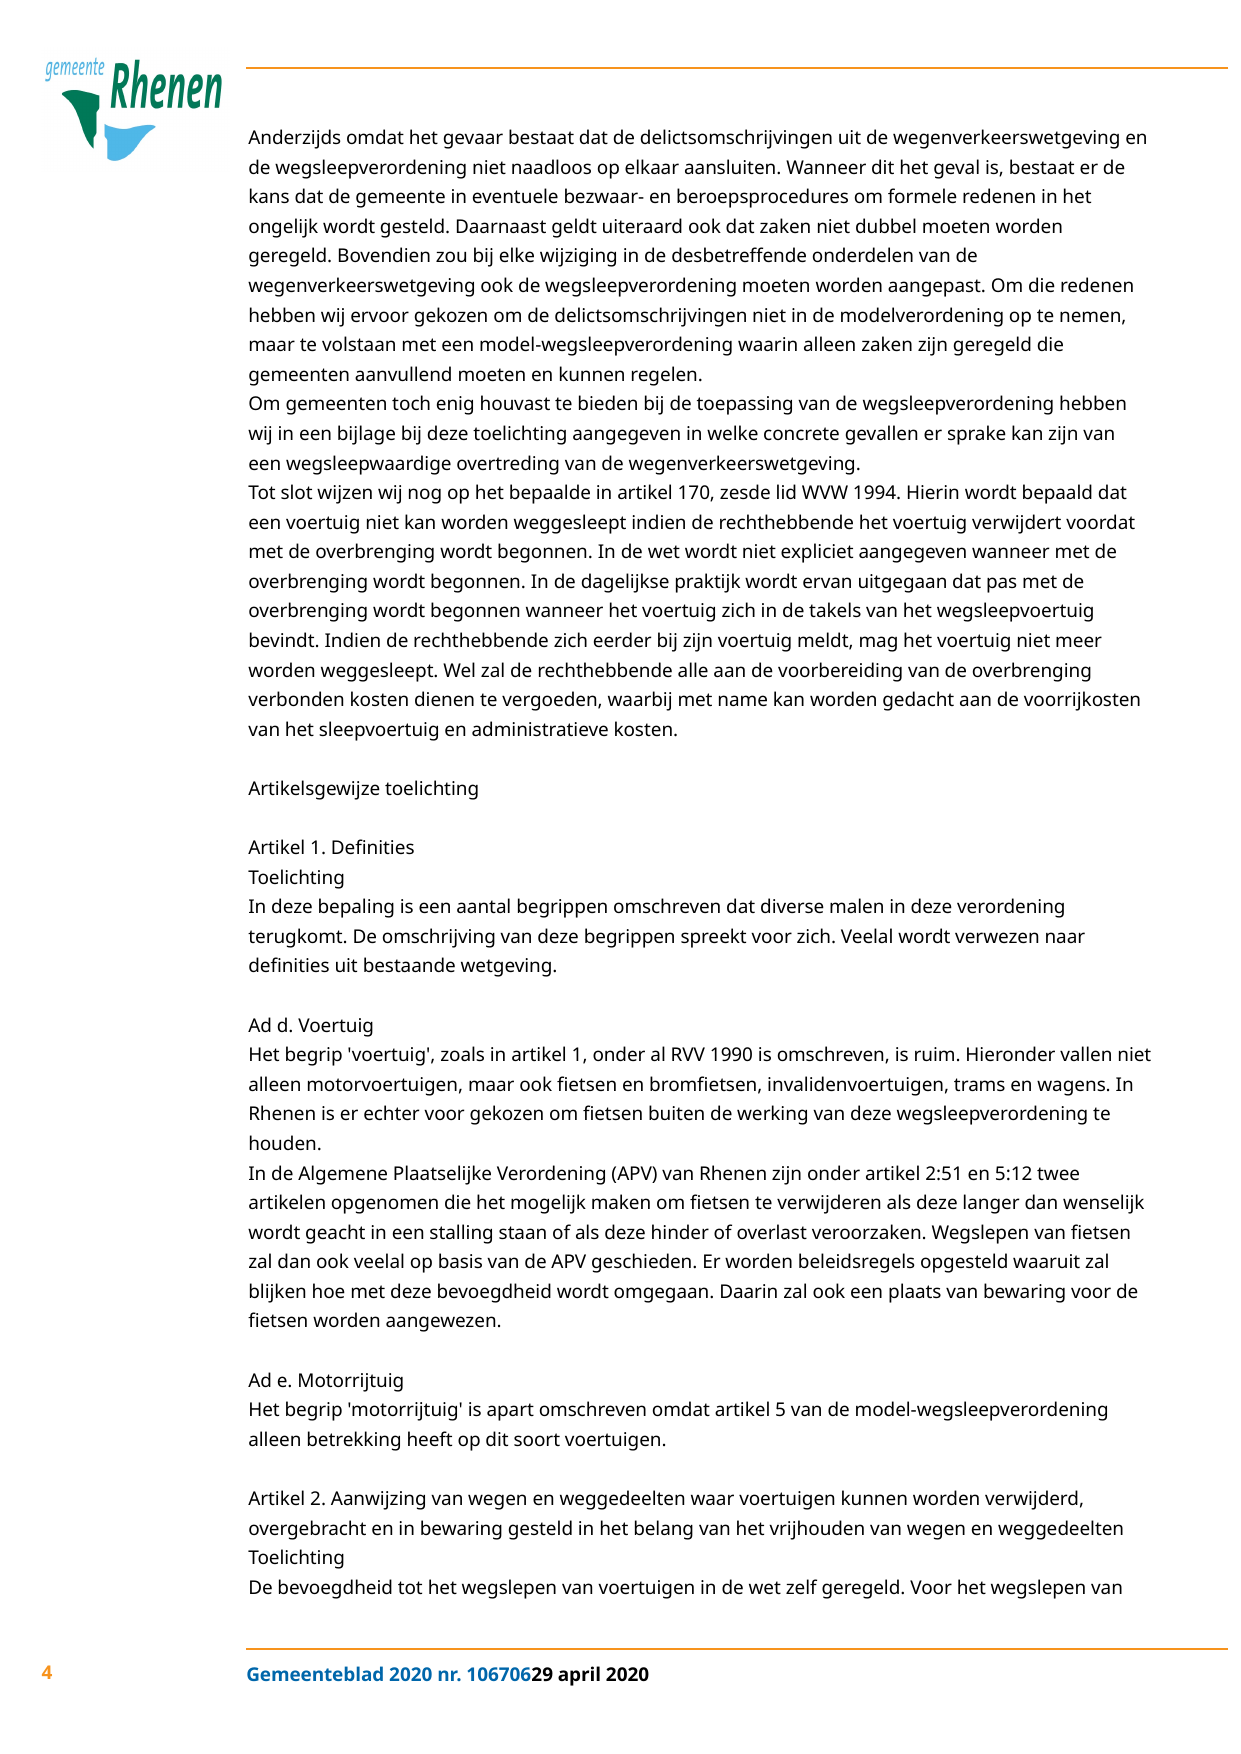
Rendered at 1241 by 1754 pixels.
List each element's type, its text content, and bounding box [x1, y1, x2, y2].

text Artikelsgewijze toelichting [248, 775, 1152, 801]
text De bevoegdheid tot het wegslepen van voertuigen in de wet zelf geregeld. Voor het wegslepen van [248, 1574, 1152, 1600]
text Anderzijds omdat het gevaar bestaat dat de delictsomschrijvingen uit de wegenverkeerswetgeving en de wegsleepverordening niet naadloos op elkaar aansluiten. Wanneer dit het geval is, bestaat er de kans dat de gemeente in eventuele bezwaar- en beroepsprocedures om formele redenen in het ongelijk wordt gesteld. Daarnaast geldt uiteraard ook dat zaken niet dubbel moeten worden geregeld. Bovendien zou bij elke wijziging in de desbetreffende onderdelen van de wegenverkeerswetgeving ook de wegsleepverordening moeten worden aangepast. Om die redenen hebben wij ervoor gekozen om de delictsomschrijvingen niet in de modelverordening op te nemen, maar te volstaan met een model-wegsleepverordening waarin alleen zaken zijn geregeld die gemeenten aanvullend moeten en kunnen regelen. [248, 124, 1152, 387]
text Het begrip 'voertuig', zoals in artikel 1, onder al RVV 1990 is omschreven, is ruim. Hieronder vallen niet alleen motorvoertuigen, maar ook fietsen en bromfietsen, invalidenvoertuigen, trams en wagens. In Rhenen is er echter voor gekozen om fietsen buiten de werking van deze wegsleepverordening te houden. [248, 1041, 1152, 1156]
text Ad e. Motorrijtuig [248, 1367, 1152, 1393]
text Het begrip 'motorrijtuig' is apart omschreven omdat artikel 5 van de model-wegsleepverordening alleen betrekking heeft op dit soort voertuigen. [248, 1396, 1152, 1452]
text In deze bepaling is een aantal begrippen omschreven dat diverse malen in deze verordening terugkomt. De omschrijving van deze begrippen spreekt voor zich. Veelal wordt verwezen naar definities uit bestaande wetgeving. [248, 893, 1152, 978]
text Tot slot wijzen wij nog op het bepaalde in artikel 170, zesde lid WVW 1994. Hierin wordt bepaald dat een voertuig niet kan worden weggesleept indien de rechthebbende het voertuig verwijdert voordat met de overbrenging wordt begonnen. In de wet wordt niet expliciet aangegeven wanneer met de overbrenging wordt begonnen. In de dagelijkse praktijk wordt ervan uitgegaan dat pas met de overbrenging wordt begonnen wanneer het voertuig zich in de takels van het wegsleepvoertuig bevindt. Indien de rechthebbende zich eerder bij zijn voertuig meldt, mag het voertuig niet meer worden weggesleept. Wel zal de rechthebbende alle aan de voorbereiding van de overbrenging verbonden kosten dienen te vergoeden, waarbij met name kan worden gedacht aan de voorrijkosten van het sleepvoertuig en administratieve kosten. [248, 479, 1152, 742]
text Ad d. Voertuig [248, 1012, 1152, 1038]
text In de Algemene Plaatselijke Verordening (APV) van Rhenen zijn onder artikel 2:51 en 5:12 twee artikelen opgenomen die het mogelijk maken om fietsen te verwijderen als deze langer dan wenselijk wordt geacht in een stalling staan of als deze hinder of overlast veroorzaken. Wegslepen van fietsen zal dan ook veelal op basis van de APV geschieden. Er worden beleidsregels opgesteld waaruit zal blijken hoe met deze bevoegdheid wordt omgegaan. Daarin zal ook een plaats van bewaring voor de fietsen worden aangewezen. [248, 1160, 1152, 1333]
text Artikel 1. Definities [248, 834, 1152, 860]
picture [41, 47, 231, 172]
text Toelichting [248, 1544, 1152, 1570]
text Toelichting [248, 864, 1152, 890]
text Artikel 2. Aanwijzing van wegen en weggedeelten waar voertuigen kunnen worden verwijderd, overgebracht en in bewaring gesteld in het belang van het vrijhouden van wegen en weggedeelten [248, 1485, 1152, 1541]
text Om gemeenten toch enig houvast te bieden bij de toepassing van de wegsleepverordening hebben wij in een bijlage bij deze toelichting aangegeven in welke concrete gevallen er sprake kan zijn van een wegsleepwaardige overtreding van de wegenverkeerswetgeving. [248, 391, 1152, 476]
